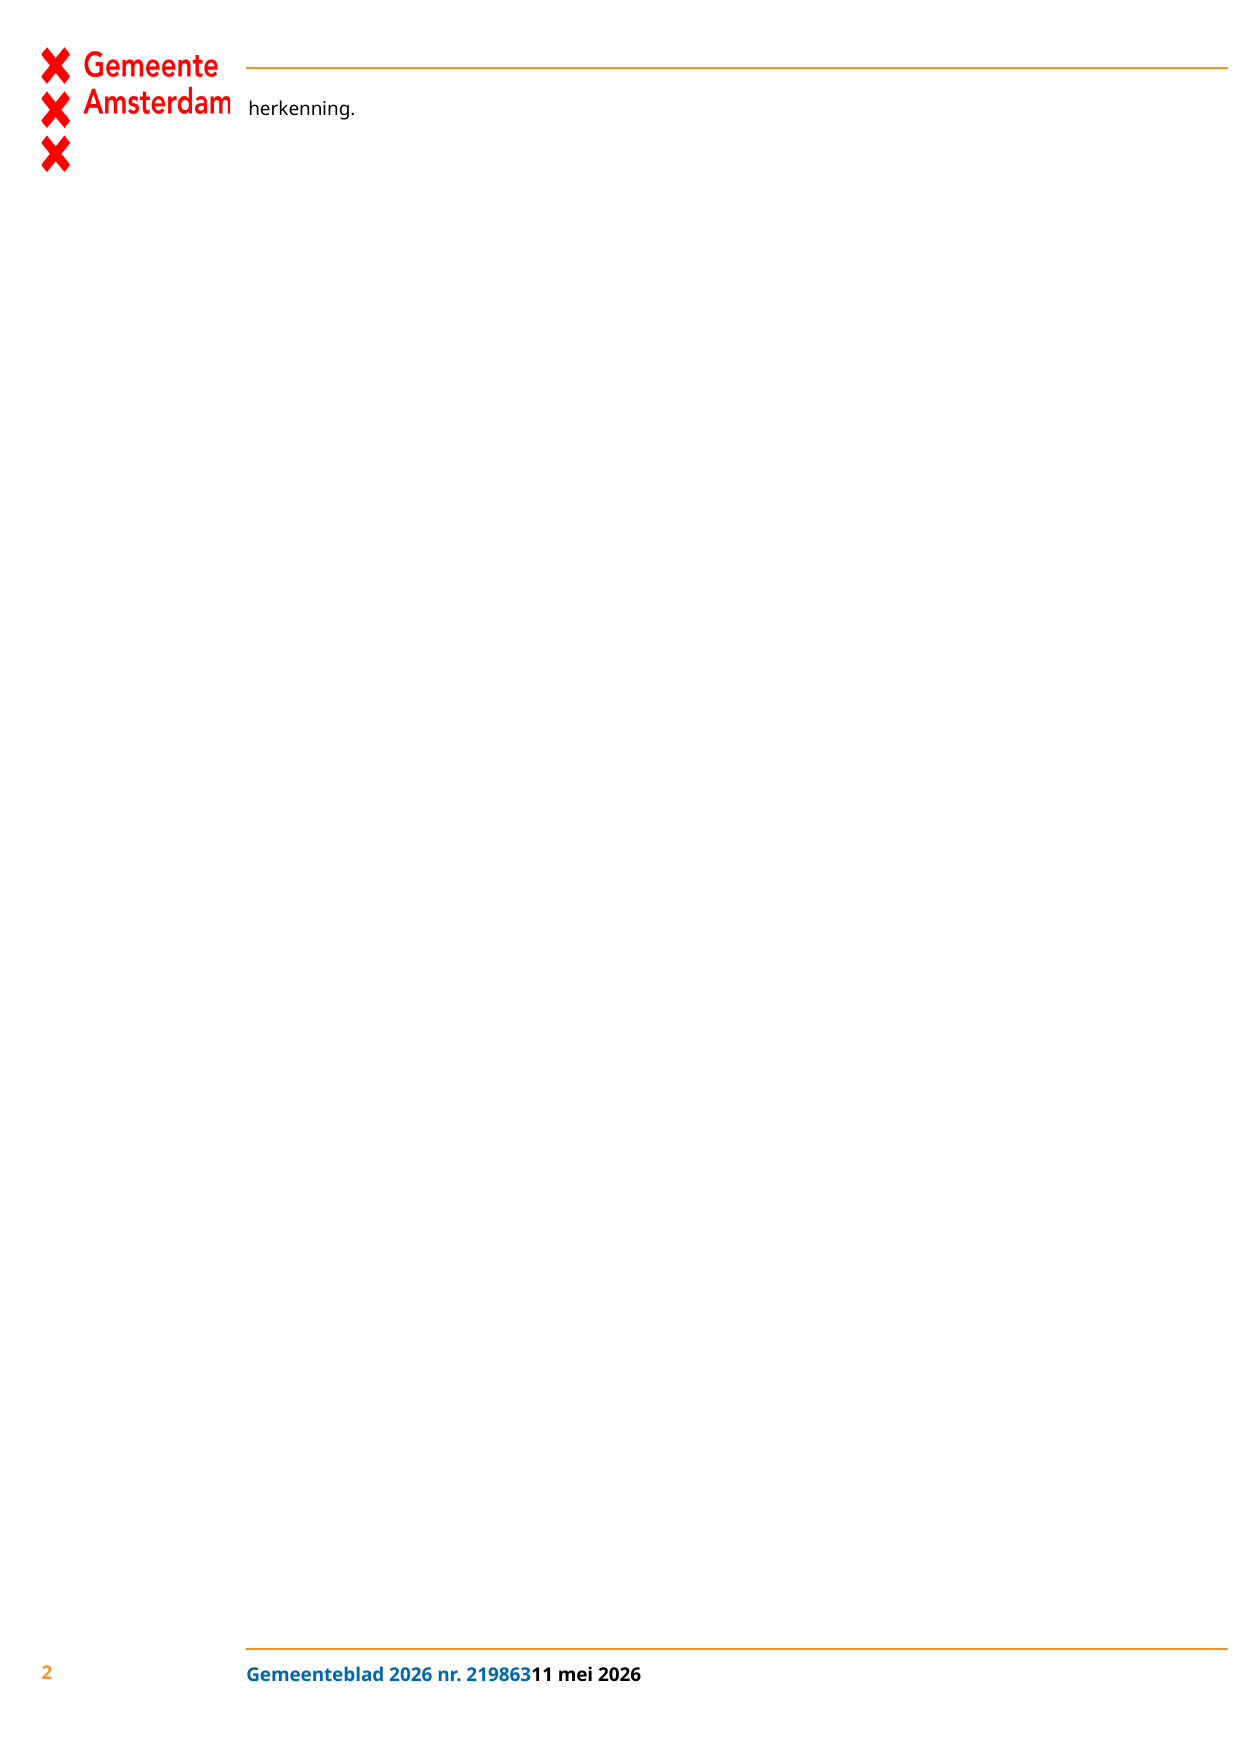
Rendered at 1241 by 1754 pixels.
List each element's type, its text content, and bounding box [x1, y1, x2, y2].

picture [41, 47, 231, 172]
text herkenning. [248, 95, 1152, 121]
